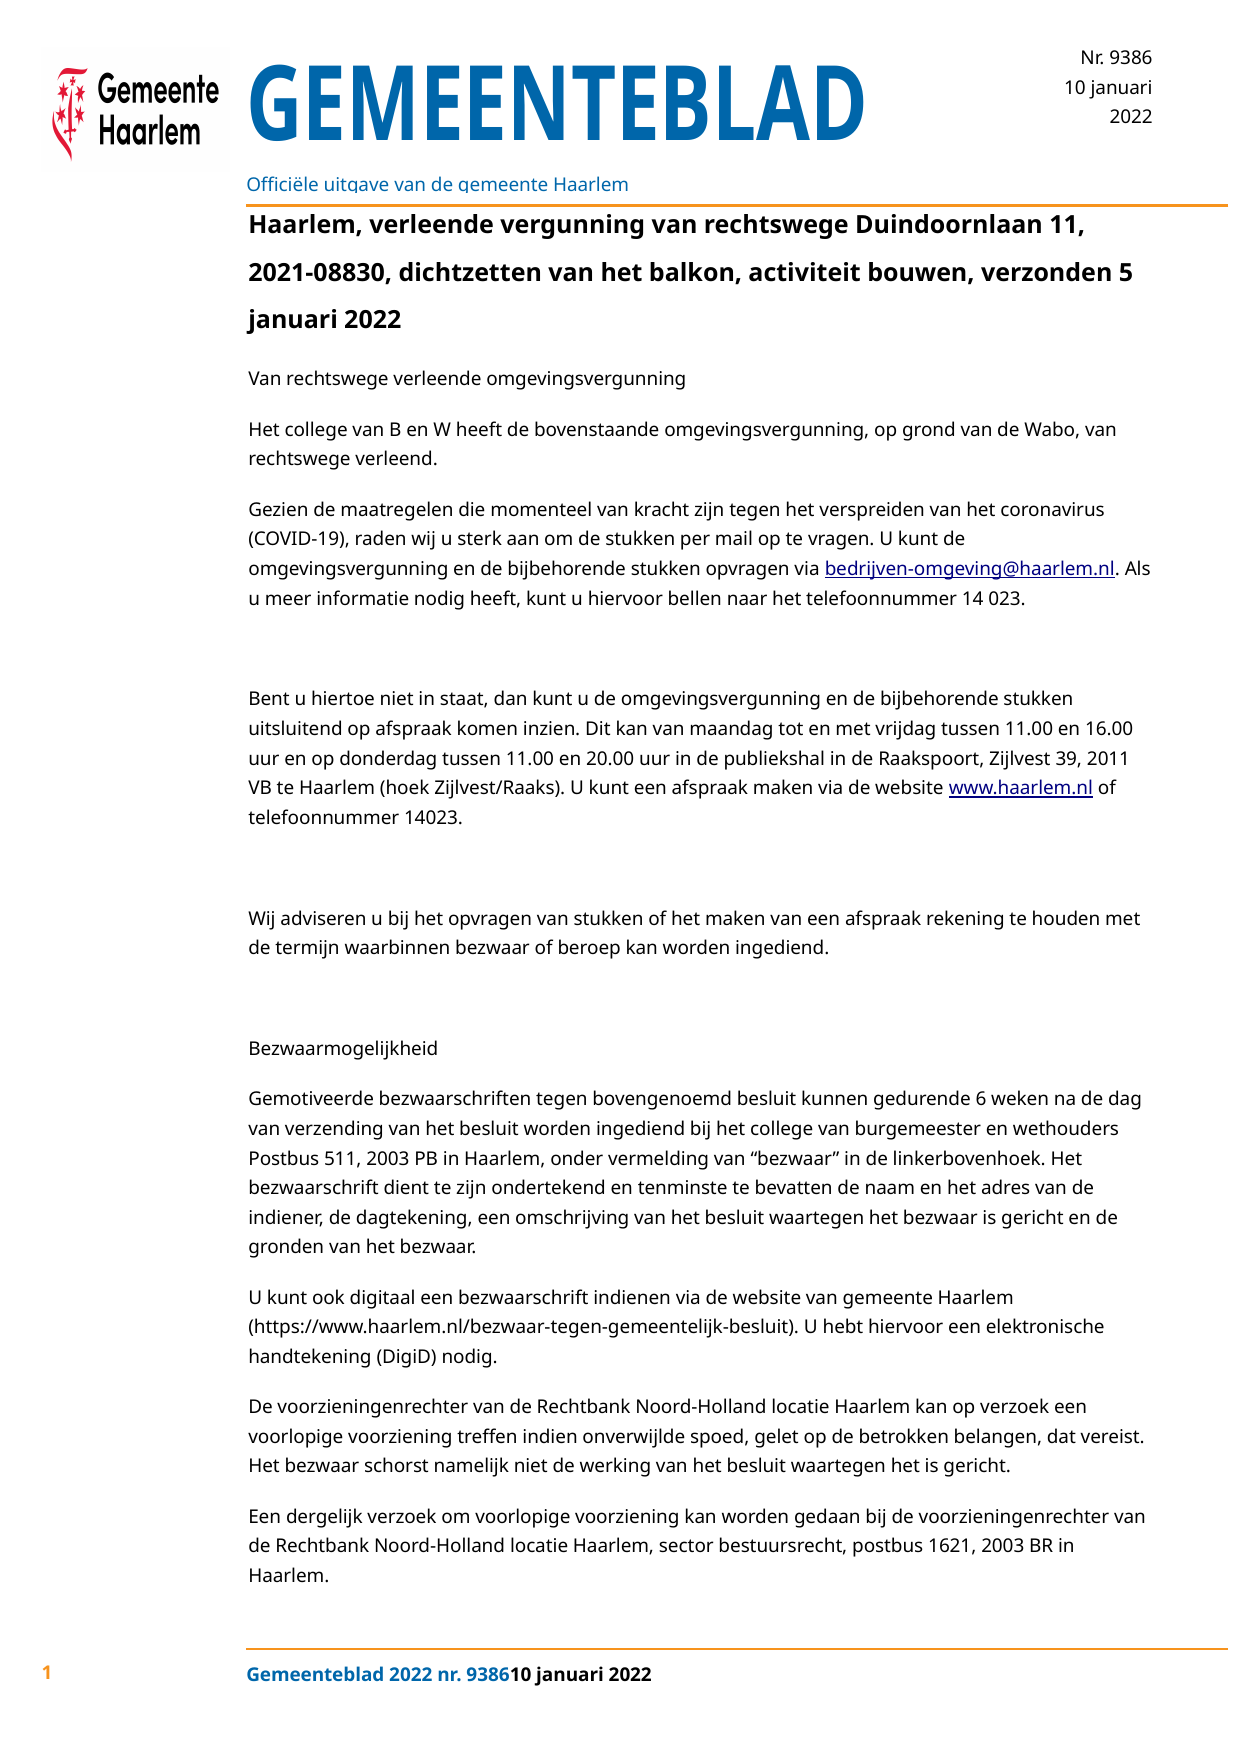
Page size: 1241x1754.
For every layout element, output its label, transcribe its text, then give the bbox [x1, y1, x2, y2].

text Wij adviseren u bij het opvragen van stukken of het maken van een afspraak rekening te houden met de termijn waarbinnen bezwaar of beroep kan worden ingediend. [248, 905, 1152, 960]
text De voorzieningenrechter van de Rechtbank Noord-Holland locatie Haarlem kan op verzoek een voorlopige voorziening treffen indien onverwijlde spoed, gelet op de betrokken belangen, dat vereist. Het bezwaar schorst namelijk niet de werking van het besluit waartegen het is gericht. [248, 1393, 1152, 1478]
text Het college van B en W heeft de bovenstaande omgevingsvergunning, op grond van de Wabo, van rechtswege verleend. [248, 416, 1152, 471]
text U kunt ook digitaal een bezwaarschrift indienen via de website van gemeente Haarlem (https://www.haarlem.nl/bezwaar-tegen-gemeentelijk-besluit). U hebt hiervoor een elektronische handtekening (DigiD) nodig. [248, 1284, 1152, 1369]
text Haarlem, verleende vergunning van rechtswege Duindoornlaan 11, 2021-08830, dichtzetten van het balkon, activiteit bouwen, verzonden 5 januari 2022 [248, 207, 1152, 336]
text Van rechtswege verleende omgevingsvergunning [248, 366, 1152, 391]
picture [41, 47, 231, 172]
text Gemotiveerde bezwaarschriften tegen bovengenoemd besluit kunnen gedurende 6 weken na de dag van verzending van het besluit worden ingediend bij het college van burgemeester en wethouders Postbus 511, 2003 PB in Haarlem, onder vermelding van “bezwaar” in de linkerbovenhoek. Het bezwaarschrift dient te zijn ondertekend en tenminste te bevatten de naam en het adres van de indiener, de dagtekening, een omschrijving van het besluit waartegen het bezwaar is gericht en de gronden van het bezwaar. [248, 1086, 1152, 1259]
text Bezwaarmogelijkheid [248, 1035, 1152, 1061]
text Bent u hiertoe niet in staat, dan kunt u de omgevingsvergunning en de bijbehorende stukken uitsluitend op afspraak komen inzien. Dit kan van maandag tot en met vrijdag tussen 11.00 en 16.00 uur en op donderdag tussen 11.00 en 20.00 uur in de publiekshal in de Raakspoort, Zijlvest 39, 2011 VB te Haarlem (hoek Zijlvest/Raaks). U kunt een afspraak maken via de website www.haarlem.nl of telefoonnummer 14023. [248, 686, 1152, 829]
text Een dergelijk verzoek om voorlopige voorziening kan worden gedaan bij de voorzieningenrechter van de Rechtbank Noord-Holland locatie Haarlem, sector bestuursrecht, postbus 1621, 2003 BR in Haarlem. [248, 1503, 1152, 1588]
text Gezien de maatregelen die momenteel van kracht zijn tegen het verspreiden van het coronavirus (COVID-19), raden wij u sterk aan om de stukken per mail op te vragen. U kunt de omgevingsvergunning en de bijbehorende stukken opvragen via bedrijven-omgeving@haarlem.nl. Als u meer informatie nodig heeft, kunt u hiervoor bellen naar het telefoonnummer 14 023. [248, 496, 1152, 610]
